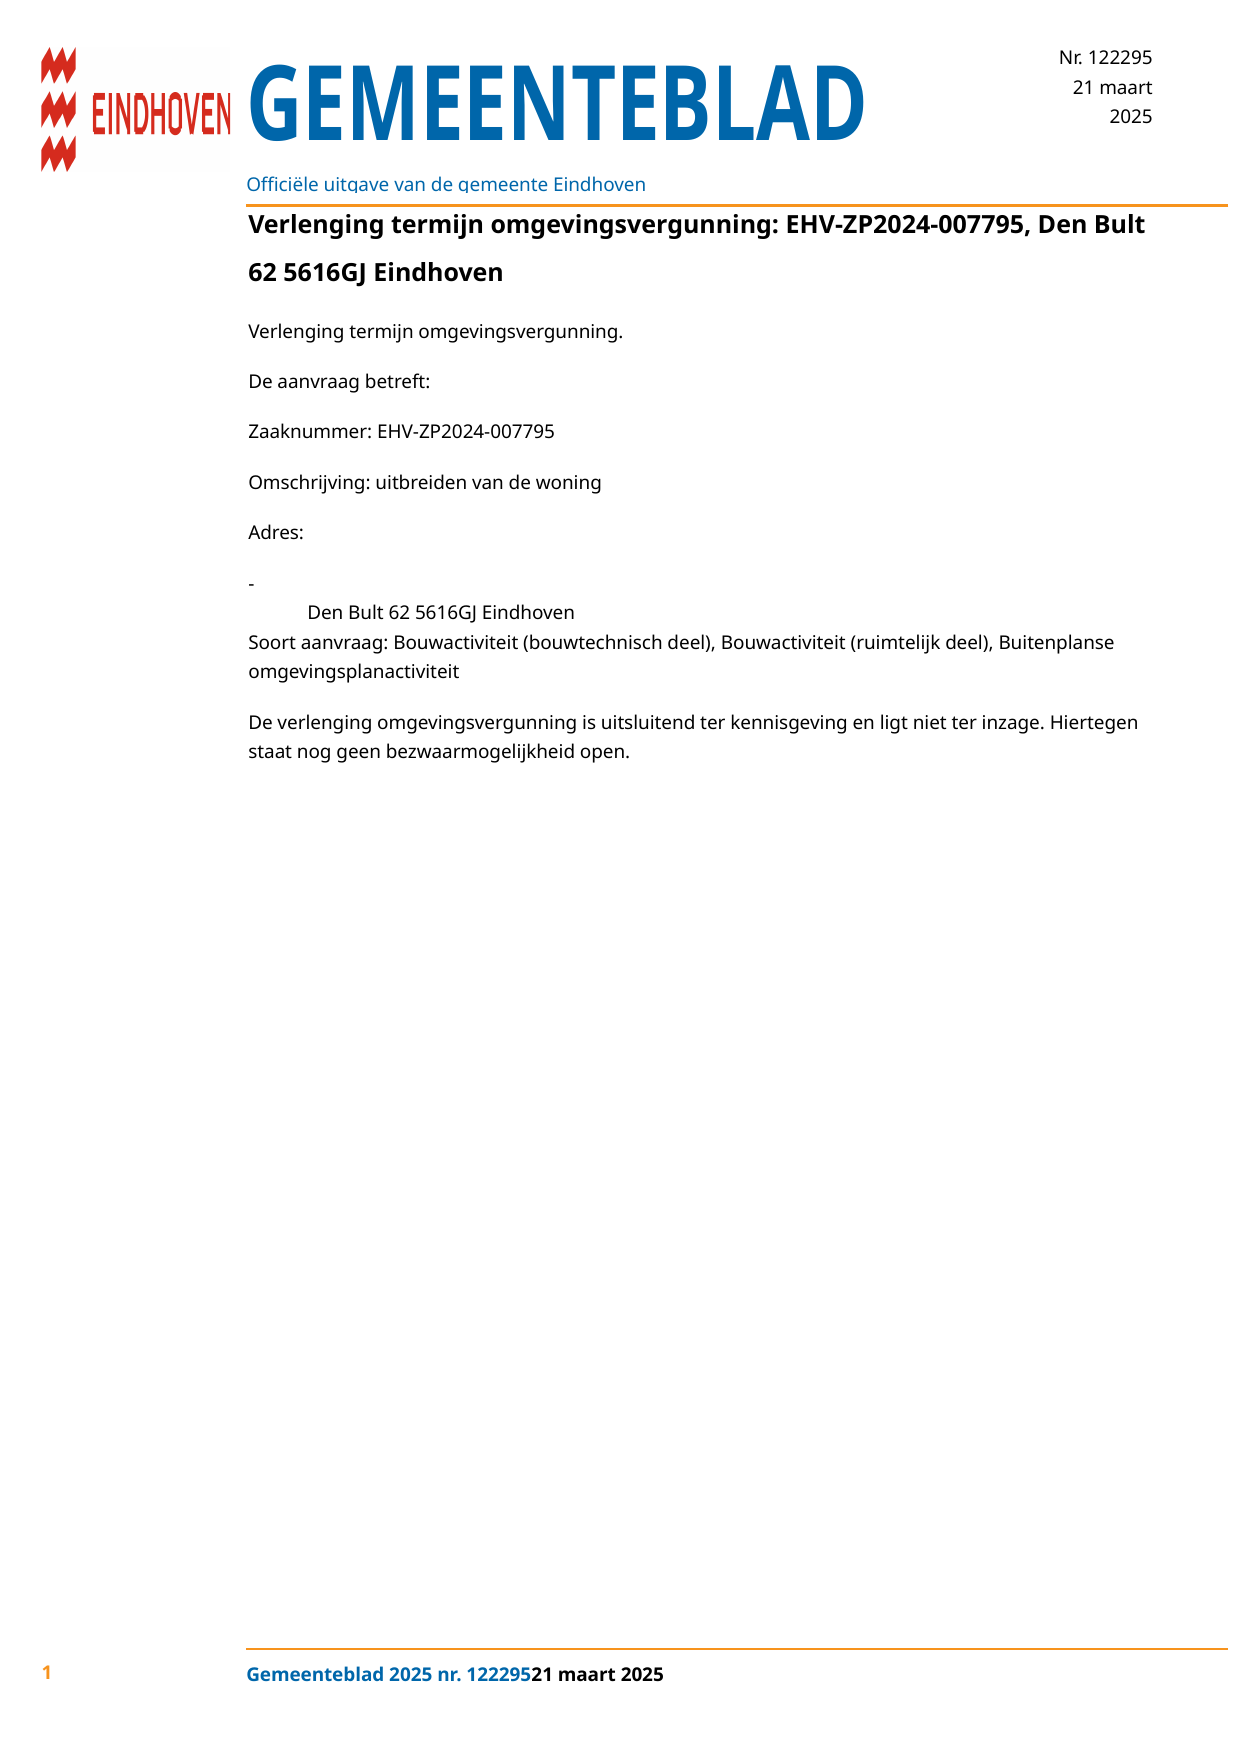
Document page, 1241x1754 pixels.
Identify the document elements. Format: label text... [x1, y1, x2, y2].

picture [41, 47, 231, 172]
text De aanvraag betreft: [248, 368, 1152, 394]
text Omschrijving: uitbreiden van de woning [248, 469, 1152, 495]
text Adres: [248, 519, 1152, 545]
text Verlenging termijn omgevingsvergunning. [248, 318, 1152, 344]
text Soort aanvraag: Bouwactiviteit (bouwtechnisch deel), Bouwactiviteit (ruimtelijk deel), Buitenplanse omgevingsplanactiviteit [248, 629, 1152, 684]
list Den Bult 62 5616GJ Eindhoven [248, 599, 1152, 625]
text De verlenging omgevingsvergunning is uitsluitend ter kennisgeving en ligt niet ter inzage. Hiertegen staat nog geen bezwaarmogelijkheid open. [248, 709, 1152, 764]
text Zaaknummer: EHV-ZP2024-007795 [248, 419, 1152, 444]
text Verlenging termijn omgevingsvergunning: EHV-ZP2024-007795, Den Bult 62 5616GJ Eindhoven [248, 207, 1152, 288]
